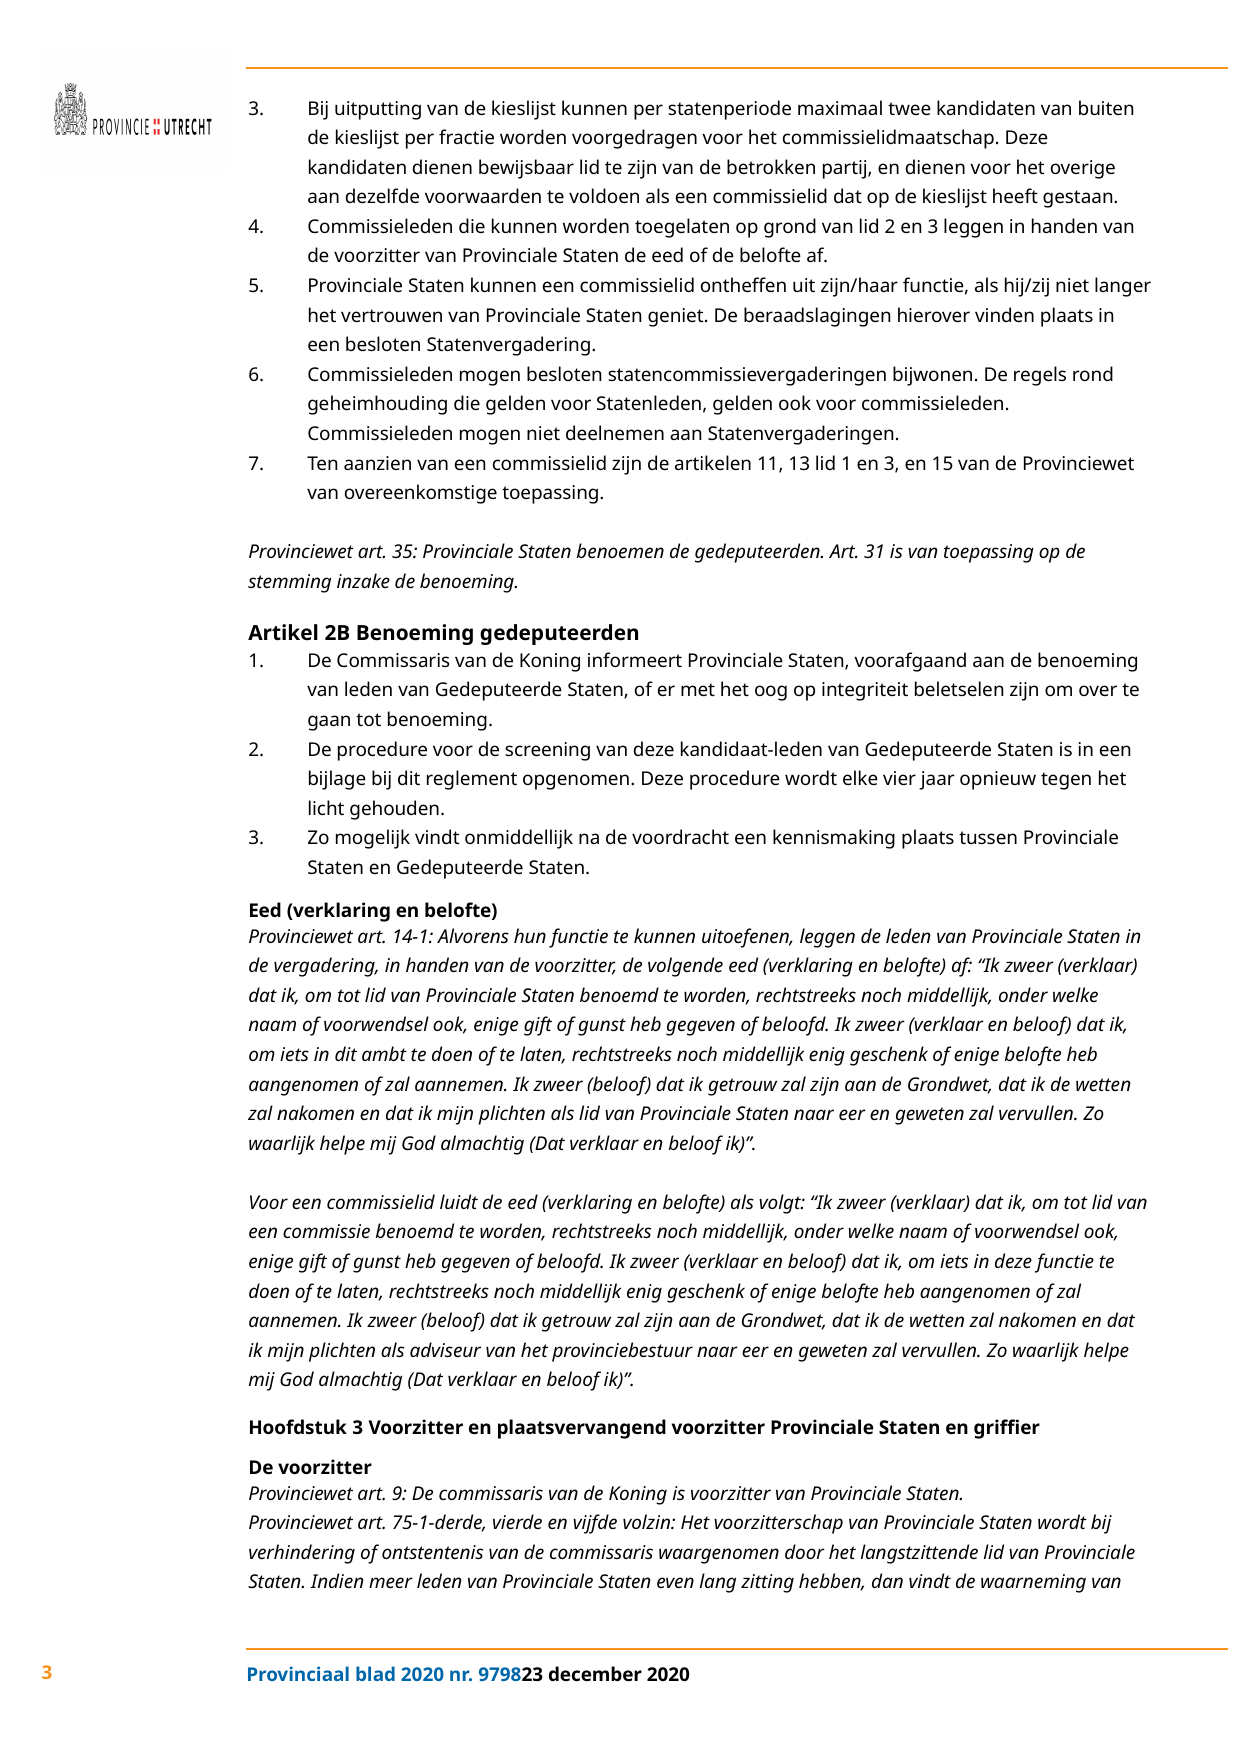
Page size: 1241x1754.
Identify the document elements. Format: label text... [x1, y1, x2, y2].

text Provinciewet art. 9: De commissaris van de Koning is voorzitter van Provinciale Staten. [248, 1480, 1152, 1506]
list Commissieleden die kunnen worden toegelaten op grond van lid 2 en 3 leggen in handen van de voorzitter van Provinciale Staten de eed of de belofte af. [248, 213, 1152, 268]
picture [41, 47, 231, 172]
text Provinciewet art. 35: Provinciale Staten benoemen de gedeputeerden. Art. 31 is van toepassing op de stemming inzake de benoeming. [248, 538, 1152, 594]
list Zo mogelijk vindt onmiddellijk na de voordracht een kennismaking plaats tussen Provinciale Staten en Gedeputeerde Staten. [248, 824, 1152, 880]
list De Commissaris van de Koning informeert Provinciale Staten, voorafgaand aan de benoeming van leden van Gedeputeerde Staten, of er met het oog op integriteit beletselen zijn om over te gaan tot benoeming. [248, 647, 1152, 732]
text Voor een commissielid luidt de eed (verklaring en belofte) als volgt: “Ik zweer (verklaar) dat ik, om tot lid van een commissie benoemd te worden, rechtstreeks noch middellijk, onder welke naam of voorwendsel ook, enige gift of gunst heb gegeven of beloofd. Ik zweer (verklaar en beloof) dat ik, om iets in deze functie te doen of te laten, rechtstreeks noch middellijk enig geschenk of enige belofte heb aangenomen of zal aannemen. Ik zweer (beloof) dat ik getrouw zal zijn aan de Grondwet, dat ik de wetten zal nakomen en dat ik mijn plichten als adviseur van het provinciebestuur naar eer en geweten zal vervullen. Zo waarlijk helpe mij God almachtig (Dat verklaar en beloof ik)”. [248, 1189, 1152, 1392]
list Bij uitputting van de kieslijst kunnen per statenperiode maximaal twee kandidaten van buiten de kieslijst per fractie worden voorgedragen voor het commissielidmaatschap. Deze kandidaten dienen bewijsbaar lid te zijn van de betrokken partij, en dienen voor het overige aan dezelfde voorwaarden te voldoen als een commissielid dat op de kieslijst heeft gestaan. [248, 95, 1152, 209]
text Provinciewet art. 14-1: Alvorens hun functie te kunnen uitoefenen, leggen de leden van Provinciale Staten in de vergadering, in handen van de voorzitter, de volgende eed (verklaring en belofte) af: “Ik zweer (verklaar) dat ik, om tot lid van Provinciale Staten benoemd te worden, rechtstreeks noch middellijk, onder welke naam of voorwendsel ook, enige gift of gunst heb gegeven of beloofd. Ik zweer (verklaar en beloof) dat ik, om iets in dit ambt te doen of te laten, rechtstreeks noch middellijk enig geschenk of enige belofte heb aangenomen of zal aannemen. Ik zweer (beloof) dat ik getrouw zal zijn aan de Grondwet, dat ik de wetten zal nakomen en dat ik mijn plichten als lid van Provinciale Staten naar eer en geweten zal vervullen. Zo waarlijk helpe mij God almachtig (Dat verklaar en beloof ik)”. [248, 923, 1152, 1156]
list Provinciale Staten kunnen een commissielid ontheffen uit zijn/haar functie, als hij/zij niet langer het vertrouwen van Provinciale Staten geniet. De beraadslagingen hierover vinden plaats in een besloten Statenvergadering. [248, 272, 1152, 357]
list Ten aanzien van een commissielid zijn de artikelen 11, 13 lid 1 en 3, en 15 van de Provinciewet van overeenkomstige toepassing. [248, 450, 1152, 505]
list De procedure voor de screening van deze kandidaat-leden van Gedeputeerde Staten is in een bijlage bij dit reglement opgenomen. Deze procedure wordt elke vier jaar opnieuw tegen het licht gehouden. [248, 736, 1152, 821]
text De voorzitter [248, 1454, 1152, 1480]
text Hoofdstuk 3 Voorzitter en plaatsvervangend voorzitter Provinciale Staten en griffier [248, 1412, 1152, 1441]
list Commissieleden mogen besloten statencommissievergaderingen bijwonen. De regels rond geheimhouding die gelden voor Statenleden, gelden ook voor commissieleden. Commissieleden mogen niet deelnemen aan Statenvergaderingen. [248, 361, 1152, 446]
text Artikel 2B Benoeming gedeputeerden [248, 618, 1152, 647]
text Eed (verklaring en belofte) [248, 897, 1152, 923]
text Provinciewet art. 75-1-derde, vierde en vijfde volzin: Het voorzitterschap van Provinciale Staten wordt bij verhindering of ontstentenis van de commissaris waargenomen door het langstzittende lid van Provinciale Staten. Indien meer leden van Provinciale Staten even lang zitting hebben, dan vindt de waarneming van [248, 1509, 1152, 1594]
